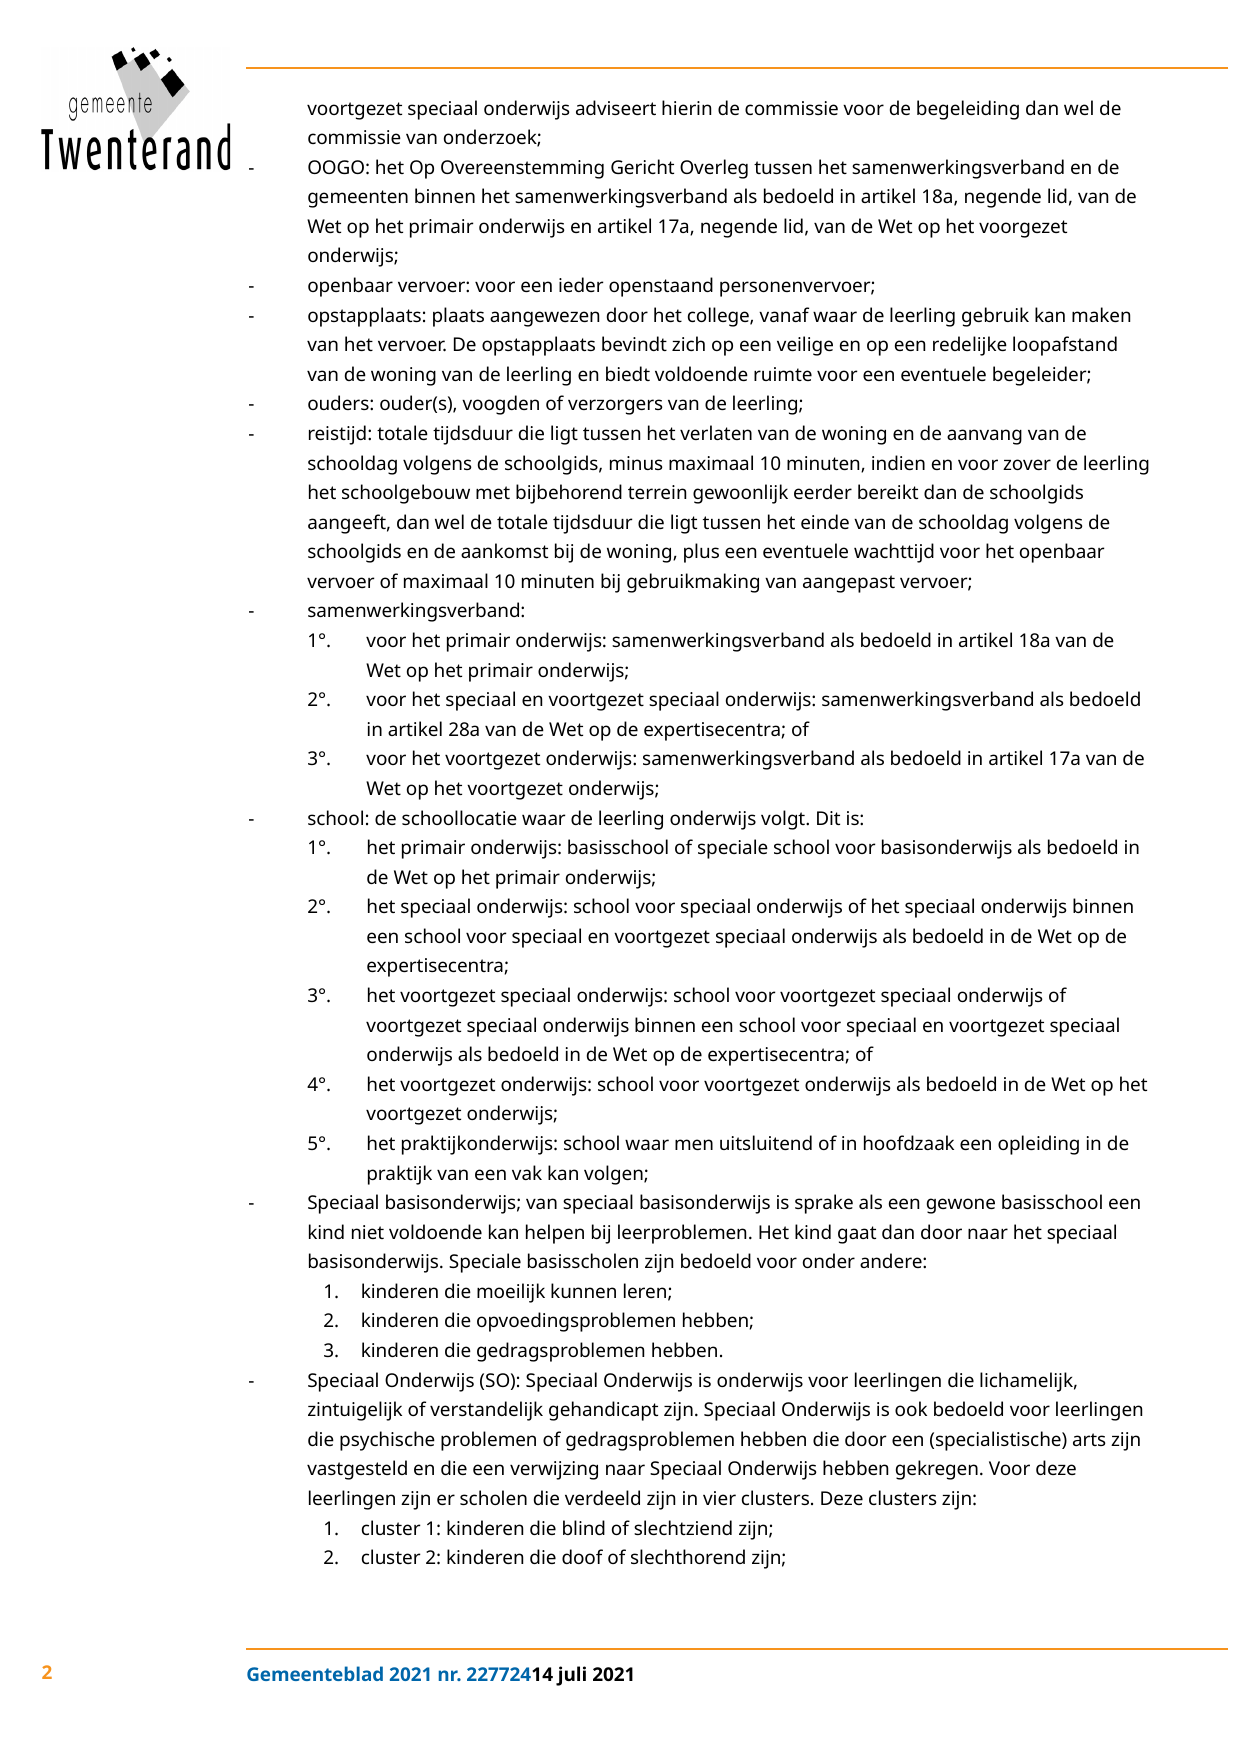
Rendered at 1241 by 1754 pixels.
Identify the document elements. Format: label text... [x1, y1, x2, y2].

list het primair onderwijs: basisschool of speciale school voor basisonderwijs als bedoeld in de Wet op het primair onderwijs; [307, 834, 1152, 890]
list voor het voortgezet onderwijs: samenwerkingsverband als bedoeld in artikel 17a van de Wet op het voortgezet onderwijs; [307, 746, 1152, 801]
list kinderen die opvoedingsproblemen hebben; [323, 1308, 1152, 1333]
list reistijd: totale tijdsduur die ligt tussen het verlaten van de woning en de aanvang van de schooldag volgens de schoolgids, minus maximaal 10 minuten, indien en voor zover de leerling het schoolgebouw met bijbehorend terrein gewoonlijk eerder bereikt dan de schoolgids aangeeft, dan wel de totale tijdsduur die ligt tussen het einde van de schooldag volgens de schoolgids en de aankomst bij de woning, plus een eventuele wachttijd voor het openbaar vervoer of maximaal 10 minuten bij gebruikmaking van aangepast vervoer; [248, 420, 1152, 594]
list voortgezet speciaal onderwijs adviseert hierin de commissie voor de begeleiding dan wel de commissie van onderzoek; [248, 95, 1152, 150]
list voor het primair onderwijs: samenwerkingsverband als bedoeld in artikel 18a van de Wet op het primair onderwijs; [307, 627, 1152, 683]
list Speciaal basisonderwijs; van speciaal basisonderwijs is sprake als een gewone basisschool een kind niet voldoende kan helpen bij leerproblemen. Het kind gaat dan door naar het speciaal basisonderwijs. Speciale basisscholen zijn bedoeld voor onder andere: [248, 1189, 1152, 1274]
list ouders: ouder(s), voogden of verzorgers van de leerling; [248, 391, 1152, 416]
picture [41, 47, 231, 172]
list het voortgezet onderwijs: school voor voortgezet onderwijs als bedoeld in de Wet op het voortgezet onderwijs; [307, 1071, 1152, 1126]
list kinderen die moeilijk kunnen leren; [323, 1278, 1152, 1304]
list het praktijkonderwijs: school waar men uitsluitend of in hoofdzaak een opleiding in de praktijk van een vak kan volgen; [307, 1130, 1152, 1186]
list cluster 2: kinderen die doof of slechthorend zijn; [323, 1544, 1152, 1570]
list Speciaal Onderwijs (SO): Speciaal Onderwijs is onderwijs voor leerlingen die lichamelijk, zintuigelijk of verstandelijk gehandicapt zijn. Speciaal Onderwijs is ook bedoeld voor leerlingen die psychische problemen of gedragsproblemen hebben die door een (specialistische) arts zijn vastgesteld en die een verwijzing naar Speciaal Onderwijs hebben gekregen. Voor deze leerlingen zijn er scholen die verdeeld zijn in vier clusters. Deze clusters zijn: [248, 1367, 1152, 1511]
list openbaar vervoer: voor een ieder openstaand personenvervoer; [248, 272, 1152, 298]
list OOGO: het Op Overeenstemming Gericht Overleg tussen het samenwerkingsverband en de gemeenten binnen het samenwerkingsverband als bedoeld in artikel 18a, negende lid, van de Wet op het primair onderwijs en artikel 17a, negende lid, van de Wet op het voorgezet onderwijs; [248, 154, 1152, 268]
list cluster 1: kinderen die blind of slechtziend zijn; [323, 1515, 1152, 1541]
list kinderen die gedragsproblemen hebben. [323, 1337, 1152, 1363]
list voor het speciaal en voortgezet speciaal onderwijs: samenwerkingsverband als bedoeld in artikel 28a van de Wet op de expertisecentra; of [307, 686, 1152, 742]
list samenwerkingsverband: [248, 598, 1152, 623]
list het voortgezet speciaal onderwijs: school voor voortgezet speciaal onderwijs of voortgezet speciaal onderwijs binnen een school voor speciaal en voortgezet speciaal onderwijs als bedoeld in de Wet op de expertisecentra; of [307, 982, 1152, 1067]
list school: de schoollocatie waar de leerling onderwijs volgt. Dit is: [248, 805, 1152, 831]
list opstapplaats: plaats aangewezen door het college, vanaf waar de leerling gebruik kan maken van het vervoer. De opstapplaats bevindt zich op een veilige en op een redelijke loopafstand van de woning van de leerling en biedt voldoende ruimte voor een eventuele begeleider; [248, 302, 1152, 387]
list het speciaal onderwijs: school voor speciaal onderwijs of het speciaal onderwijs binnen een school voor speciaal en voortgezet speciaal onderwijs als bedoeld in de Wet op de expertisecentra; [307, 893, 1152, 978]
